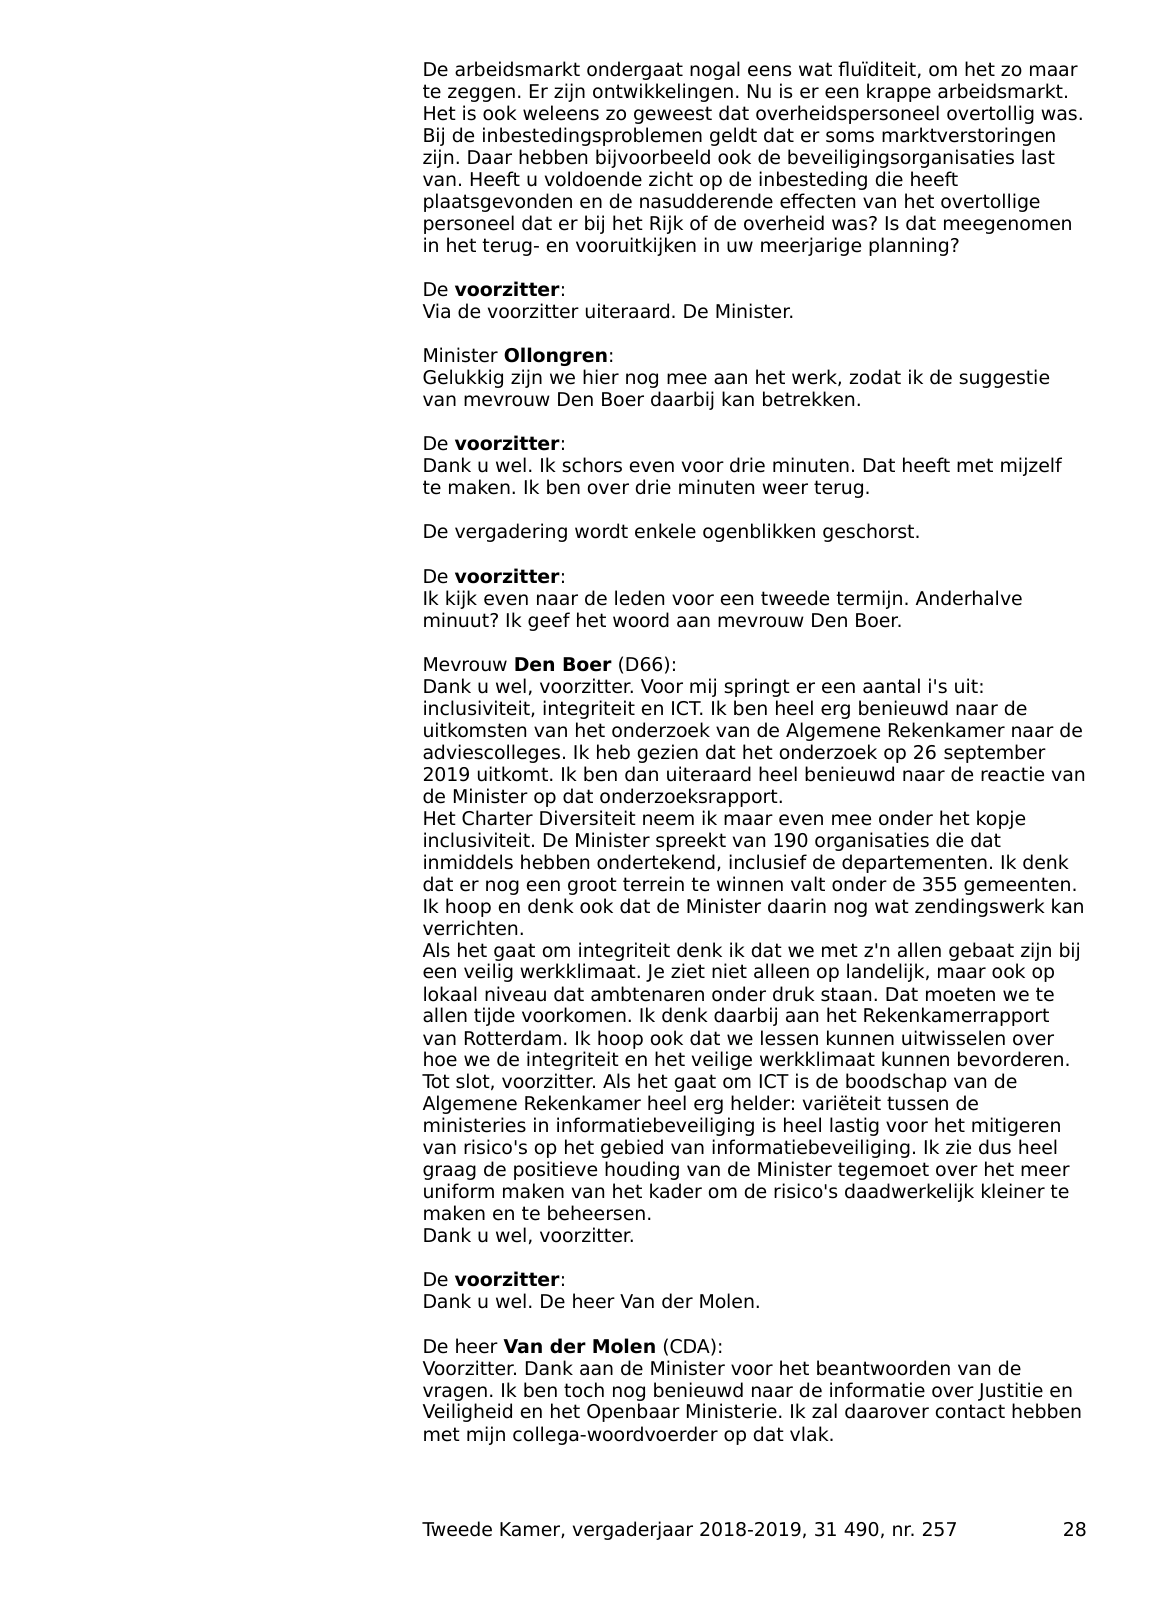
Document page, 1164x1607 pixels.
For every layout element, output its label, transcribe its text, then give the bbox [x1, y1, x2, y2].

text De voorzitter: [422, 279, 1087, 301]
text Mevrouw Den Boer (D66): [422, 654, 1087, 676]
text Dank u wel, voorzitter. Voor mij springt er een aantal i's uit: inclusiviteit, integriteit en ICT. Ik ben heel erg benieuwd naar de uitkomsten van het onderzoek van de Algemene Rekenkamer naar de adviescolleges. Ik heb gezien dat het onderzoek op 26 september 2019 uitkomt. Ik ben dan uiteraard heel benieuwd naar de reactie van de Minister op dat onderzoeksrapport. [422, 676, 1087, 808]
text Minister Ollongren: [422, 345, 1087, 367]
text Tot slot, voorzitter. Als het gaat om ICT is de boodschap van de Algemene Rekenkamer heel erg helder: variëteit tussen de ministeries in informatiebeveiliging is heel lastig voor het mitigeren van risico's op het gebied van informatiebeveiliging. Ik zie dus heel graag de positieve houding van de Minister tegemoet over het meer uniform maken van het kader om de risico's daadwerkelijk kleiner te maken en te beheersen. [422, 1071, 1087, 1225]
text De voorzitter: [422, 1269, 1087, 1291]
text De vergadering wordt enkele ogenblikken geschorst. [422, 521, 1087, 543]
text Dank u wel. De heer Van der Molen. [422, 1291, 1087, 1313]
text Dank u wel. Ik schors even voor drie minuten. Dat heeft met mijzelf te maken. Ik ben over drie minuten weer terug. [422, 455, 1087, 499]
text Gelukkig zijn we hier nog mee aan het werk, zodat ik de suggestie van mevrouw Den Boer daarbij kan betrekken. [422, 367, 1087, 411]
text De heer Van der Molen (CDA): [422, 1336, 1087, 1357]
text Via de voorzitter uiteraard. De Minister. [422, 301, 1087, 323]
text De arbeidsmarkt ondergaat nogal eens wat fluïditeit, om het zo maar te zeggen. Er zijn ontwikkelingen. Nu is er een krappe arbeidsmarkt. Het is ook weleens zo geweest dat overheidspersoneel overtollig was. Bij de inbestedingsproblemen geldt dat er soms marktverstoringen zijn. Daar hebben bijvoorbeeld ook de beveiligingsorganisaties last van. Heeft u voldoende zicht op de inbesteding die heeft plaatsgevonden en de nasudderende effecten van het overtollige personeel dat er bij het Rijk of de overheid was? Is dat meegenomen in het terug- en vooruitkijken in uw meerjarige planning? [422, 59, 1087, 257]
text Het Charter Diversiteit neem ik maar even mee onder het kopje inclusiviteit. De Minister spreekt van 190 organisaties die dat inmiddels hebben ondertekend, inclusief de departementen. Ik denk dat er nog een groot terrein te winnen valt onder de 355 gemeenten. Ik hoop en denk ook dat de Minister daarin nog wat zendingswerk kan verrichten. [422, 808, 1087, 939]
text De voorzitter: [422, 566, 1087, 588]
text Als het gaat om integriteit denk ik dat we met z'n allen gebaat zijn bij een veilig werkklimaat. Je ziet niet alleen op landelijk, maar ook op lokaal niveau dat ambtenaren onder druk staan. Dat moeten we te allen tijde voorkomen. Ik denk daarbij aan het Rekenkamerrapport van Rotterdam. Ik hoop ook dat we lessen kunnen uitwisselen over hoe we de integriteit en het veilige werkklimaat kunnen bevorderen. [422, 939, 1087, 1071]
text Ik kijk even naar de leden voor een tweede termijn. Anderhalve minuut? Ik geef het woord aan mevrouw Den Boer. [422, 588, 1087, 632]
text Voorzitter. Dank aan de Minister voor het beantwoorden van de vragen. Ik ben toch nog benieuwd naar de informatie over Justitie en Veiligheid en het Openbaar Ministerie. Ik zal daarover contact hebben met mijn collega-woordvoerder op dat vlak. [422, 1357, 1087, 1445]
text De voorzitter: [422, 433, 1087, 455]
text Dank u wel, voorzitter. [422, 1225, 1087, 1247]
